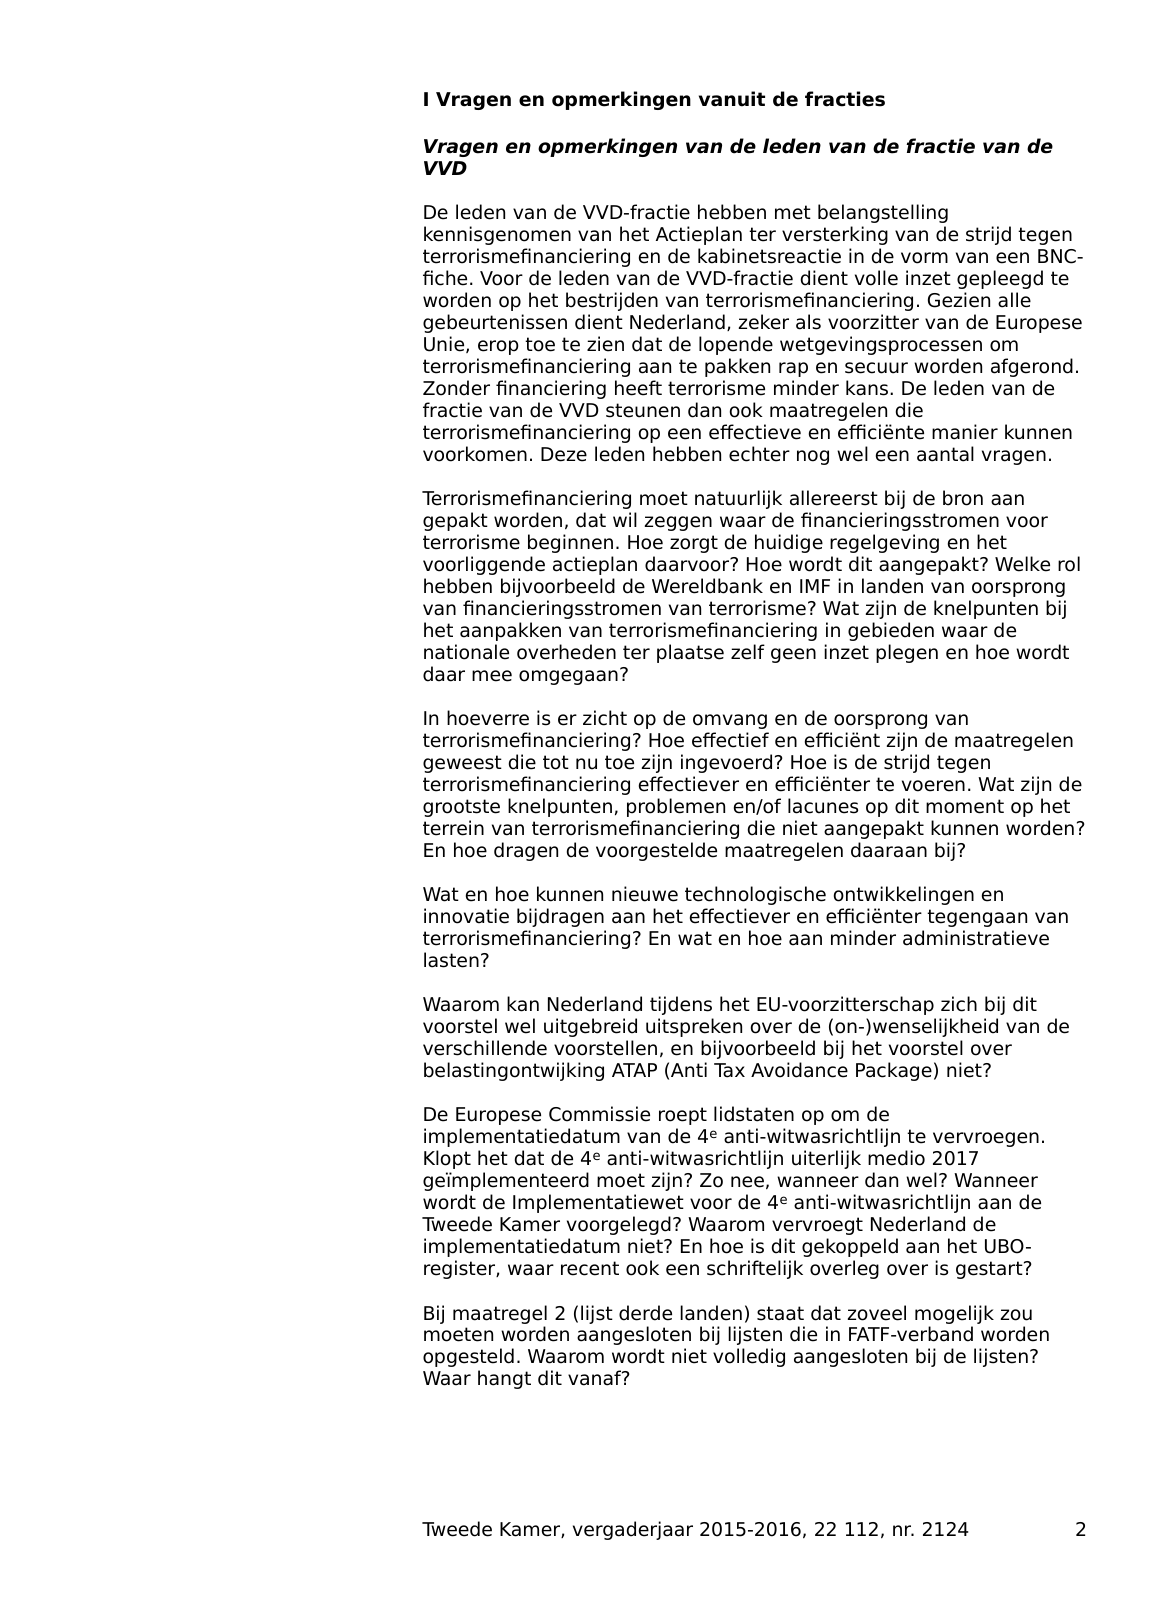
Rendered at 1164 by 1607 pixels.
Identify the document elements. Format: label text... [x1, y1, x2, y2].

text Waarom kan Nederland tijdens het EU-voorzitterschap zich bij dit voorstel wel uitgebreid uitspreken over de (on-)wenselijkheid van de verschillende voorstellen, en bijvoorbeeld bij het voorstel over belastingontwijking ATAP (Anti Tax Avoidance Package) niet? [422, 994, 1087, 1082]
text Terrorismefinanciering moet natuurlijk allereerst bij de bron aan gepakt worden, dat wil zeggen waar de financieringsstromen voor terrorisme beginnen. Hoe zorgt de huidige regelgeving en het voorliggende actieplan daarvoor? Hoe wordt dit aangepakt? Welke rol hebben bijvoorbeeld de Wereldbank en IMF in landen van oorsprong van financieringsstromen van terrorisme? Wat zijn de knelpunten bij het aanpakken van terrorismefinanciering in gebieden waar de nationale overheden ter plaatse zelf geen inzet plegen en hoe wordt daar mee omgegaan? [422, 488, 1087, 686]
text In hoeverre is er zicht op de omvang en de oorsprong van terrorismefinanciering? Hoe effectief en efficiënt zijn de maatregelen geweest die tot nu toe zijn ingevoerd? Hoe is de strijd tegen terrorismefinanciering effectiever en efficiënter te voeren. Wat zijn de grootste knelpunten, problemen en/of lacunes op dit moment op het terrein van terrorismefinanciering die niet aangepakt kunnen worden? En hoe dragen de voorgestelde maatregelen daaraan bij? [422, 708, 1087, 862]
subtitle I Vragen en opmerkingen vanuit de fracties [422, 89, 1087, 111]
subtitle Vragen en opmerkingen van de leden van de fractie van de VVD [422, 136, 1087, 180]
text Wat en hoe kunnen nieuwe technologische ontwikkelingen en innovatie bijdragen aan het effectiever en efficiënter tegengaan van terrorismefinanciering? En wat en hoe aan minder administratieve lasten? [422, 884, 1087, 972]
text De Europese Commissie roept lidstaten op om de implementatiedatum van de 4e anti-witwasrichtlijn te vervroegen. Klopt het dat de 4e anti-witwasrichtlijn uiterlijk medio 2017 geïmplementeerd moet zijn? Zo nee, wanneer dan wel? Wanneer wordt de Implementatiewet voor de 4e anti-witwasrichtlijn aan de Tweede Kamer voorgelegd? Waarom vervroegt Nederland de implementatiedatum niet? En hoe is dit gekoppeld aan het UBO-register, waar recent ook een schriftelijk overleg over is gestart? [422, 1104, 1087, 1280]
text De leden van de VVD-fractie hebben met belangstelling kennisgenomen van het Actieplan ter versterking van de strijd tegen terrorismefinanciering en de kabinetsreactie in de vorm van een BNC-fiche. Voor de leden van de VVD-fractie dient volle inzet gepleegd te worden op het bestrijden van terrorismefinanciering. Gezien alle gebeurtenissen dient Nederland, zeker als voorzitter van de Europese Unie, erop toe te zien dat de lopende wetgevingsprocessen om terrorismefinanciering aan te pakken rap en secuur worden afgerond. Zonder financiering heeft terrorisme minder kans. De leden van de fractie van de VVD steunen dan ook maatregelen die terrorismefinanciering op een effectieve en efficiënte manier kunnen voorkomen. Deze leden hebben echter nog wel een aantal vragen. [422, 202, 1087, 466]
text Bij maatregel 2 (lijst derde landen) staat dat zoveel mogelijk zou moeten worden aangesloten bij lijsten die in FATF-verband worden opgesteld. Waarom wordt niet volledig aangesloten bij de lijsten? Waar hangt dit vanaf? [422, 1302, 1087, 1390]
